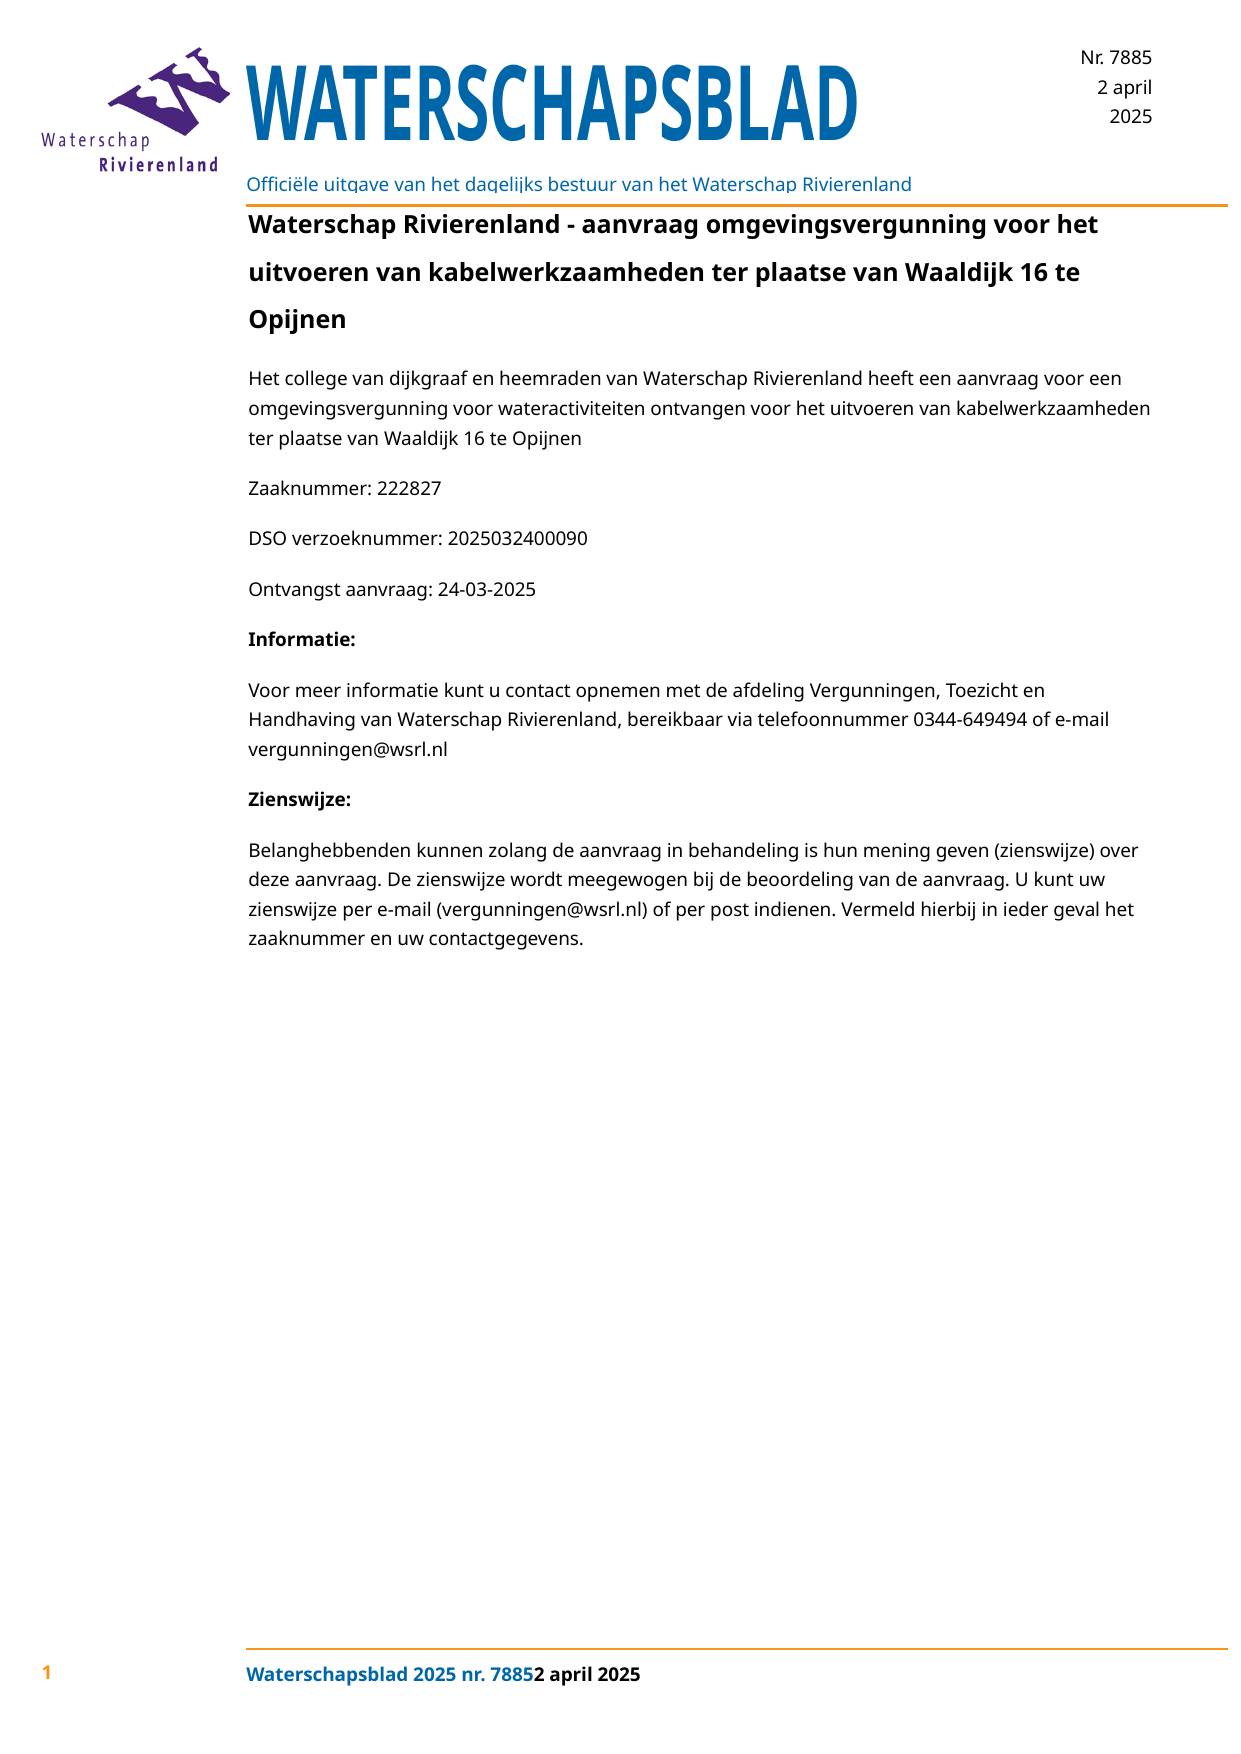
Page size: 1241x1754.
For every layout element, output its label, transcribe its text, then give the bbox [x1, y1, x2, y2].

text Zienswijze: [248, 786, 1152, 812]
text Zaaknummer: 222827 [248, 475, 1152, 501]
picture [41, 47, 231, 172]
text Informatie: [248, 626, 1152, 652]
text Waterschap Rivierenland - aanvraag omgevingsvergunning voor het uitvoeren van kabelwerkzaamheden ter plaatse van Waaldijk 16 te Opijnen [248, 207, 1152, 336]
text Het college van dijkgraaf en heemraden van Waterschap Rivierenland heeft een aanvraag voor een omgevingsvergunning voor wateractiviteiten ontvangen voor het uitvoeren van kabelwerkzaamheden ter plaatse van Waaldijk 16 te Opijnen [248, 366, 1152, 450]
text Ontvangst aanvraag: 24-03-2025 [248, 576, 1152, 602]
text DSO verzoeknummer: 2025032400090 [248, 526, 1152, 551]
text Belanghebbenden kunnen zolang de aanvraag in behandeling is hun mening geven (zienswijze) over deze aanvraag. De zienswijze wordt meegewogen bij de beoordeling van de aanvraag. U kunt uw zienswijze per e-mail (vergunningen@wsrl.nl) of per post indienen. Vermeld hierbij in ieder geval het zaaknummer en uw contactgegevens. [248, 837, 1152, 951]
text Voor meer informatie kunt u contact opnemen met de afdeling Vergunningen, Toezicht en Handhaving van Waterschap Rivierenland, bereikbaar via telefoonnummer 0344-649494 of e-mail vergunningen@wsrl.nl [248, 677, 1152, 762]
